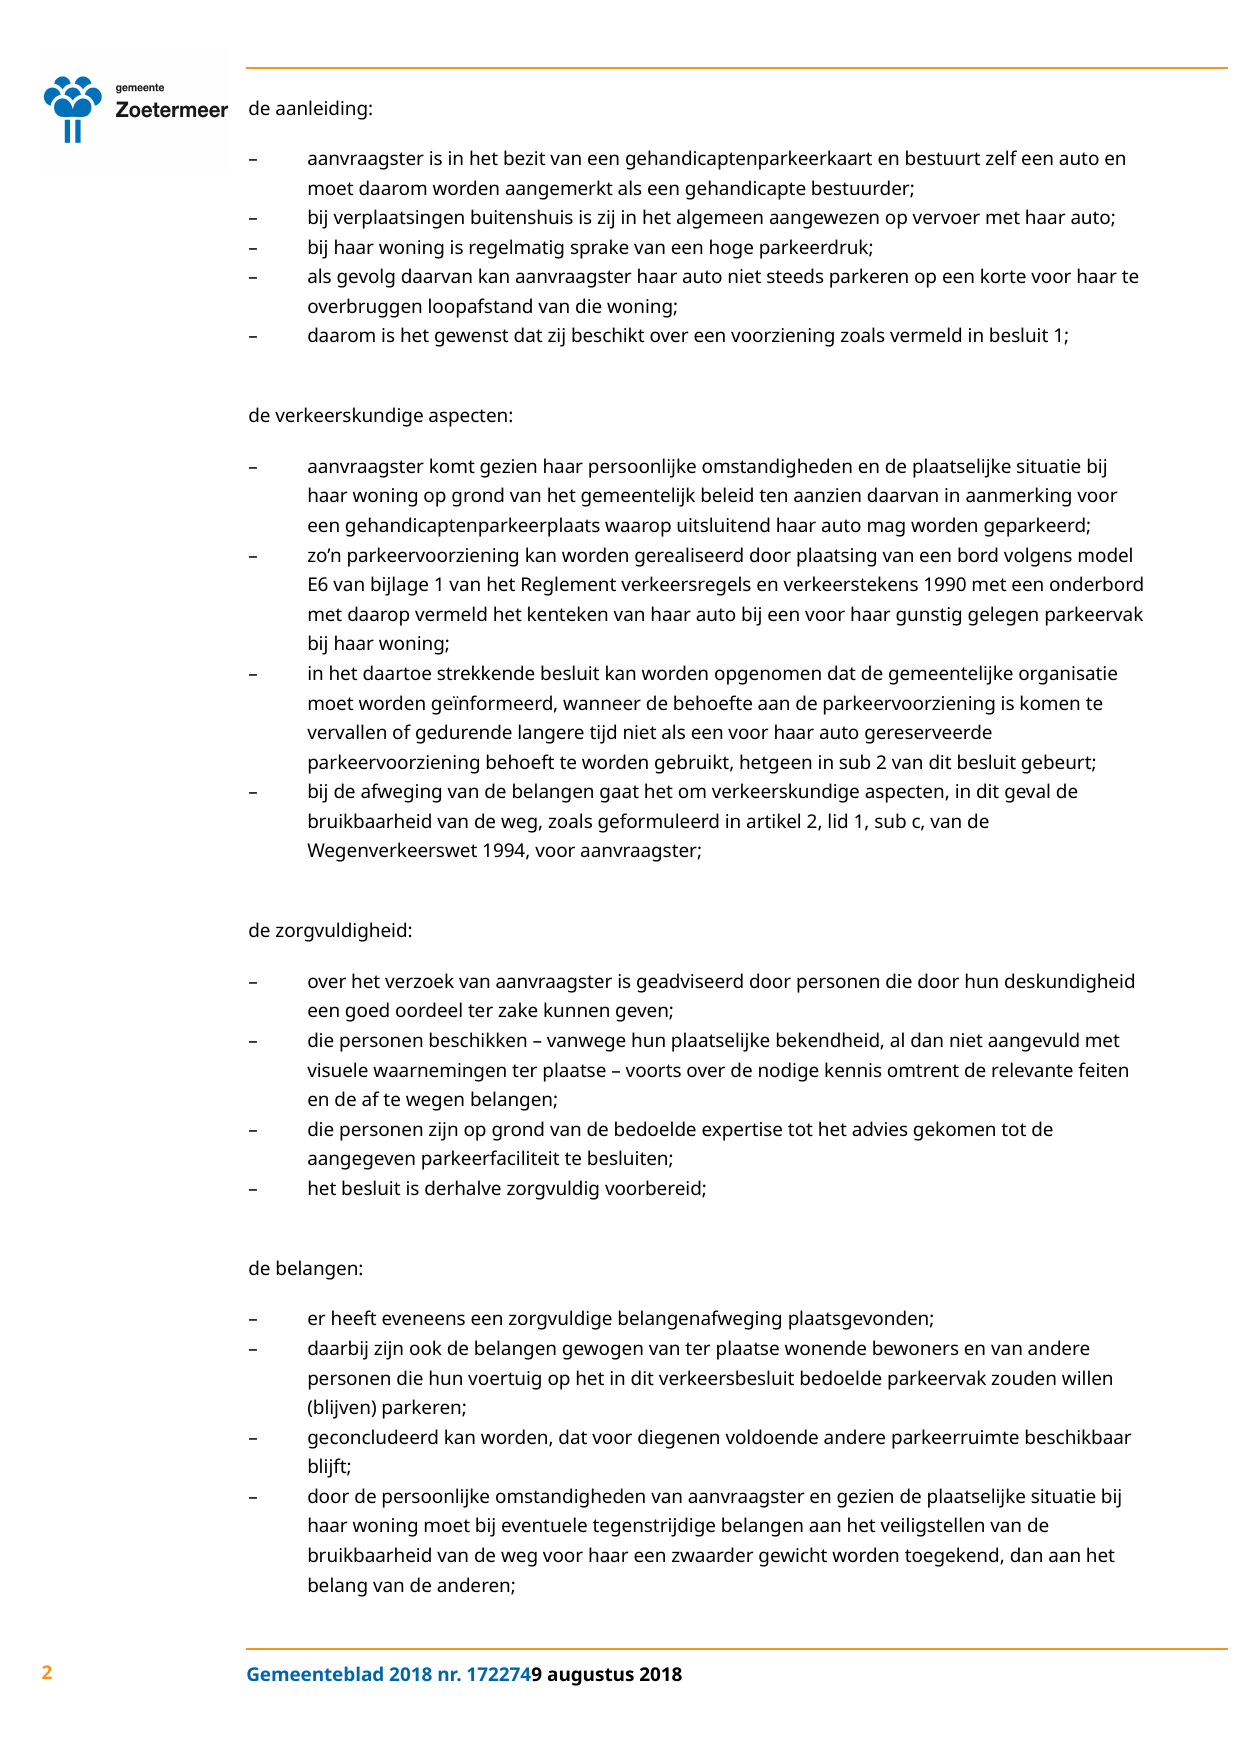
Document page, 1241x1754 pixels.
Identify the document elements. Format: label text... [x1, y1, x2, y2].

list als gevolg daarvan kan aanvraagster haar auto niet steeds parkeren op een korte voor haar te overbruggen loopafstand van die woning; [248, 263, 1152, 319]
list zo’n parkeervoorziening kan worden gerealiseerd door plaatsing van een bord volgens model E6 van bijlage 1 van het Reglement verkeersregels en verkeerstekens 1990 met een onderbord met daarop vermeld het kenteken van haar auto bij een voor haar gunstig gelegen parkeervak bij haar woning; [248, 542, 1152, 656]
list bij verplaatsingen buitenshuis is zij in het algemeen aangewezen op vervoer met haar auto; [248, 204, 1152, 230]
list geconcludeerd kan worden, dat voor diegenen voldoende andere parkeerruimte beschikbaar blijft; [248, 1424, 1152, 1479]
list aanvraagster is in het bezit van een gehandicaptenparkeerkaart en bestuurt zelf een auto en moet daarom worden aangemerkt als een gehandicapte bestuurder; [248, 145, 1152, 201]
text de zorgvuldigheid: [248, 918, 1152, 943]
text de verkeerskundige aspecten: [248, 403, 1152, 428]
list het besluit is derhalve zorgvuldig voorbereid; [248, 1175, 1152, 1201]
list bij haar woning is regelmatig sprake van een hoge parkeerdruk; [248, 234, 1152, 260]
list die personen beschikken – vanwege hun plaatselijke bekendheid, al dan niet aangevuld met visuele waarnemingen ter plaatse – voorts over de nodige kennis omtrent de relevante feiten en de af te wegen belangen; [248, 1027, 1152, 1112]
list die personen zijn op grond van de bedoelde expertise tot het advies gekomen tot de aangegeven parkeerfaciliteit te besluiten; [248, 1116, 1152, 1171]
text de aanleiding: [248, 95, 1152, 121]
list er heeft eveneens een zorgvuldige belangenafweging plaatsgevonden; [248, 1306, 1152, 1331]
list over het verzoek van aanvraagster is geadviseerd door personen die door hun deskundigheid een goed oordeel ter zake kunnen geven; [248, 968, 1152, 1023]
list daarbij zijn ook de belangen gewogen van ter plaatse wonende bewoners en van andere personen die hun voertuig op het in dit verkeersbesluit bedoelde parkeervak zouden willen (blijven) parkeren; [248, 1335, 1152, 1420]
list in het daartoe strekkende besluit kan worden opgenomen dat de gemeentelijke organisatie moet worden geïnformeerd, wanneer de behoefte aan de parkeervoorziening is komen te vervallen of gedurende langere tijd niet als een voor haar auto gereserveerde parkeervoorziening behoeft te worden gebruikt, hetgeen in sub 2 van dit besluit gebeurt; [248, 660, 1152, 775]
list daarom is het gewenst dat zij beschikt over een voorziening zoals vermeld in besluit 1; [248, 323, 1152, 348]
list door de persoonlijke omstandigheden van aanvraagster en gezien de plaatselijke situatie bij haar woning moet bij eventuele tegenstrijdige belangen aan het veiligstellen van de bruikbaarheid van de weg voor haar een zwaarder gewicht worden toegekend, dan aan het belang van de anderen; [248, 1483, 1152, 1598]
text de belangen: [248, 1255, 1152, 1281]
picture [41, 47, 231, 172]
list aanvraagster komt gezien haar persoonlijke omstandigheden en de plaatselijke situatie bij haar woning op grond van het gemeentelijk beleid ten aanzien daarvan in aanmerking voor een gehandicaptenparkeerplaats waarop uitsluitend haar auto mag worden geparkeerd; [248, 453, 1152, 538]
list bij de afweging van de belangen gaat het om verkeerskundige aspecten, in dit geval de bruikbaarheid van de weg, zoals geformuleerd in artikel 2, lid 1, sub c, van de Wegenverkeerswet 1994, voor aanvraagster; [248, 778, 1152, 863]
